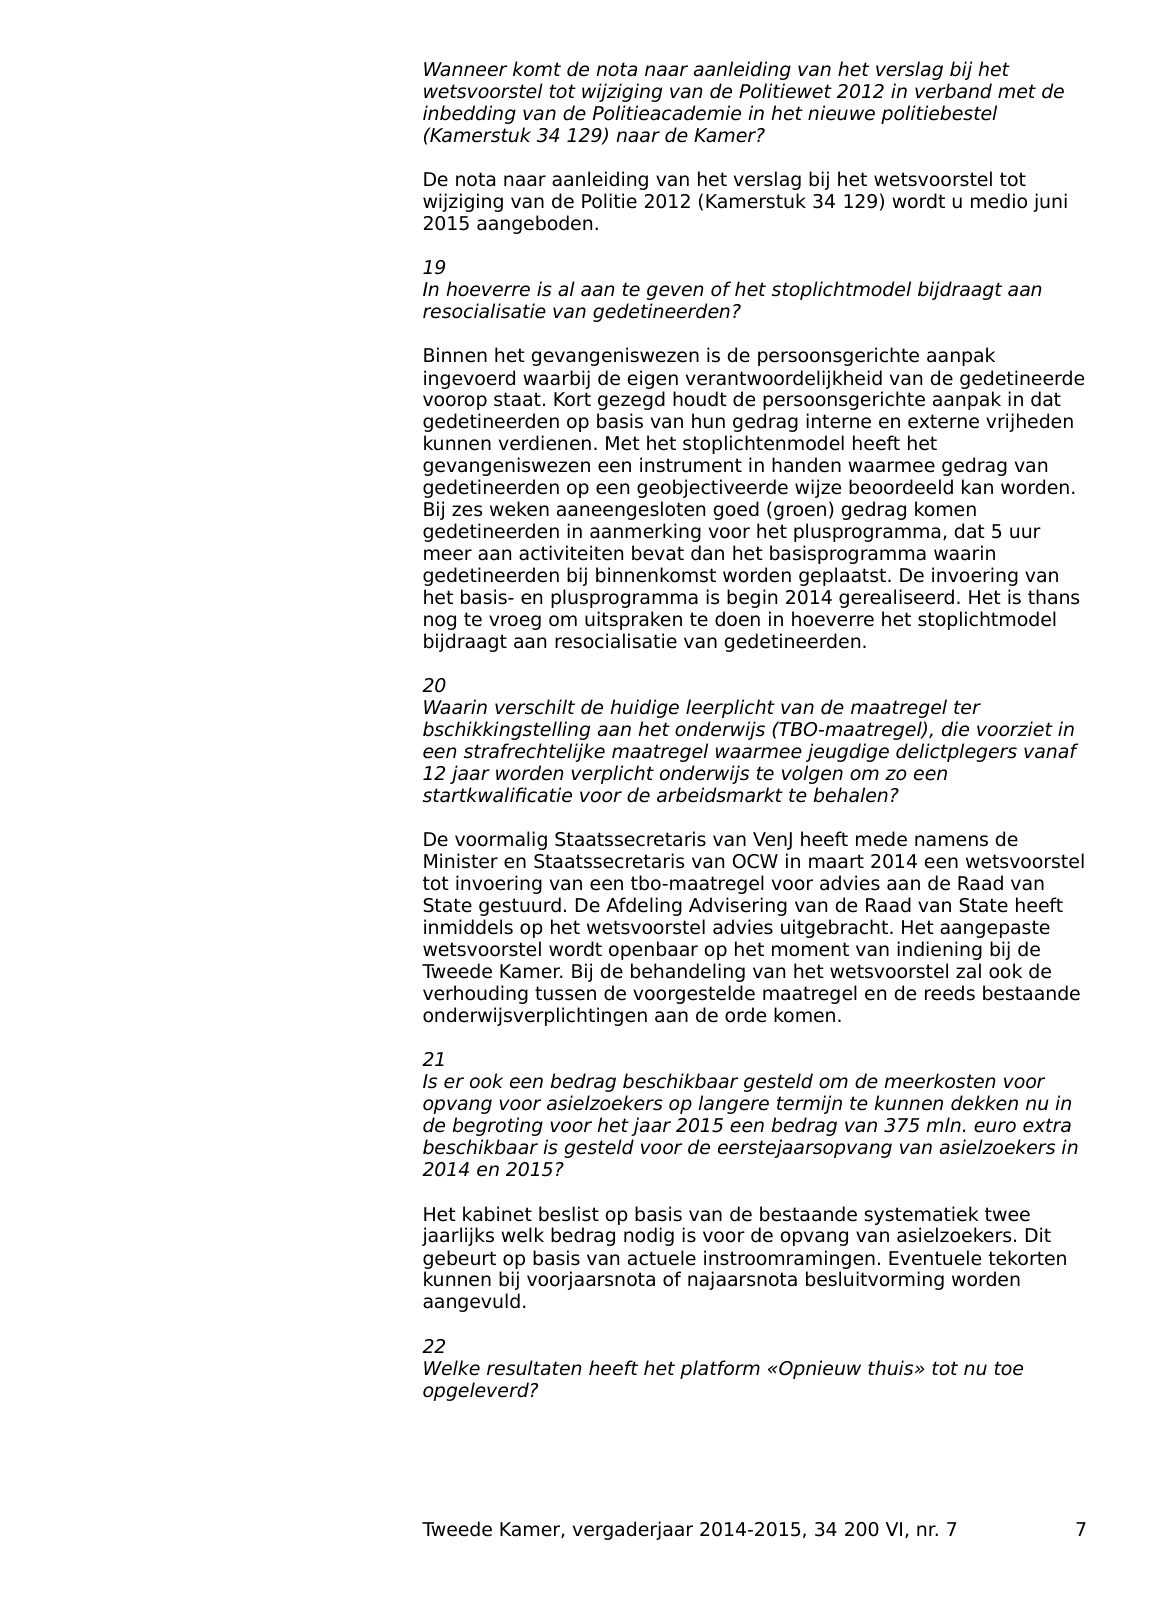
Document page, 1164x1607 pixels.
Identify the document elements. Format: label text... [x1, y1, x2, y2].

text 21 [422, 1049, 1087, 1071]
text 22 [422, 1336, 1087, 1357]
text Binnen het gevangeniswezen is de persoonsgerichte aanpak ingevoerd waarbij de eigen verantwoordelijkheid van de gedetineerde voorop staat. Kort gezegd houdt de persoonsgerichte aanpak in dat gedetineerden op basis van hun gedrag interne en externe vrijheden kunnen verdienen. Met het stoplichtenmodel heeft het gevangeniswezen een instrument in handen waarmee gedrag van gedetineerden op een geobjectiveerde wijze beoordeeld kan worden. Bij zes weken aaneengesloten goed (groen) gedrag komen gedetineerden in aanmerking voor het plusprogramma, dat 5 uur meer aan activiteiten bevat dan het basisprogramma waarin gedetineerden bij binnenkomst worden geplaatst. De invoering van het basis- en plusprogramma is begin 2014 gerealiseerd. Het is thans nog te vroeg om uitspraken te doen in hoeverre het stoplichtmodel bijdraagt aan resocialisatie van gedetineerden. [422, 345, 1087, 653]
text Wanneer komt de nota naar aanleiding van het verslag bij het wetsvoorstel tot wijziging van de Politiewet 2012 in verband met de inbedding van de Politieacademie in het nieuwe politiebestel (Kamerstuk 34 129) naar de Kamer? [422, 59, 1087, 147]
text Het kabinet beslist op basis van de bestaande systematiek twee jaarlijks welk bedrag nodig is voor de opvang van asielzoekers. Dit gebeurt op basis van actuele instroomramingen. Eventuele tekorten kunnen bij voorjaarsnota of najaarsnota besluitvorming worden aangevuld. [422, 1203, 1087, 1313]
text De voormalig Staatssecretaris van VenJ heeft mede namens de Minister en Staatssecretaris van OCW in maart 2014 een wetsvoorstel tot invoering van een tbo-maatregel voor advies aan de Raad van State gestuurd. De Afdeling Advisering van de Raad van State heeft inmiddels op het wetsvoorstel advies uitgebracht. Het aangepaste wetsvoorstel wordt openbaar op het moment van indiening bij de Tweede Kamer. Bij de behandeling van het wetsvoorstel zal ook de verhouding tussen de voorgestelde maatregel en de reeds bestaande onderwijsverplichtingen aan de orde komen. [422, 829, 1087, 1027]
text In hoeverre is al aan te geven of het stoplichtmodel bijdraagt aan resocialisatie van gedetineerden? [422, 279, 1087, 323]
text 19 [422, 257, 1087, 279]
text 20 [422, 675, 1087, 697]
text Waarin verschilt de huidige leerplicht van de maatregel ter bschikkingstelling aan het onderwijs (TBO-maatregel), die voorziet in een strafrechtelijke maatregel waarmee jeugdige delictplegers vanaf 12 jaar worden verplicht onderwijs te volgen om zo een startkwalificatie voor de arbeidsmarkt te behalen? [422, 697, 1087, 807]
text Welke resultaten heeft het platform «Opnieuw thuis» tot nu toe opgeleverd? [422, 1357, 1087, 1401]
text Is er ook een bedrag beschikbaar gesteld om de meerkosten voor opvang voor asielzoekers op langere termijn te kunnen dekken nu in de begroting voor het jaar 2015 een bedrag van 375 mln. euro extra beschikbaar is gesteld voor de eerstejaarsopvang van asielzoekers in 2014 en 2015? [422, 1071, 1087, 1181]
text De nota naar aanleiding van het verslag bij het wetsvoorstel tot wijziging van de Politie 2012 (Kamerstuk 34 129) wordt u medio juni 2015 aangeboden. [422, 169, 1087, 235]
